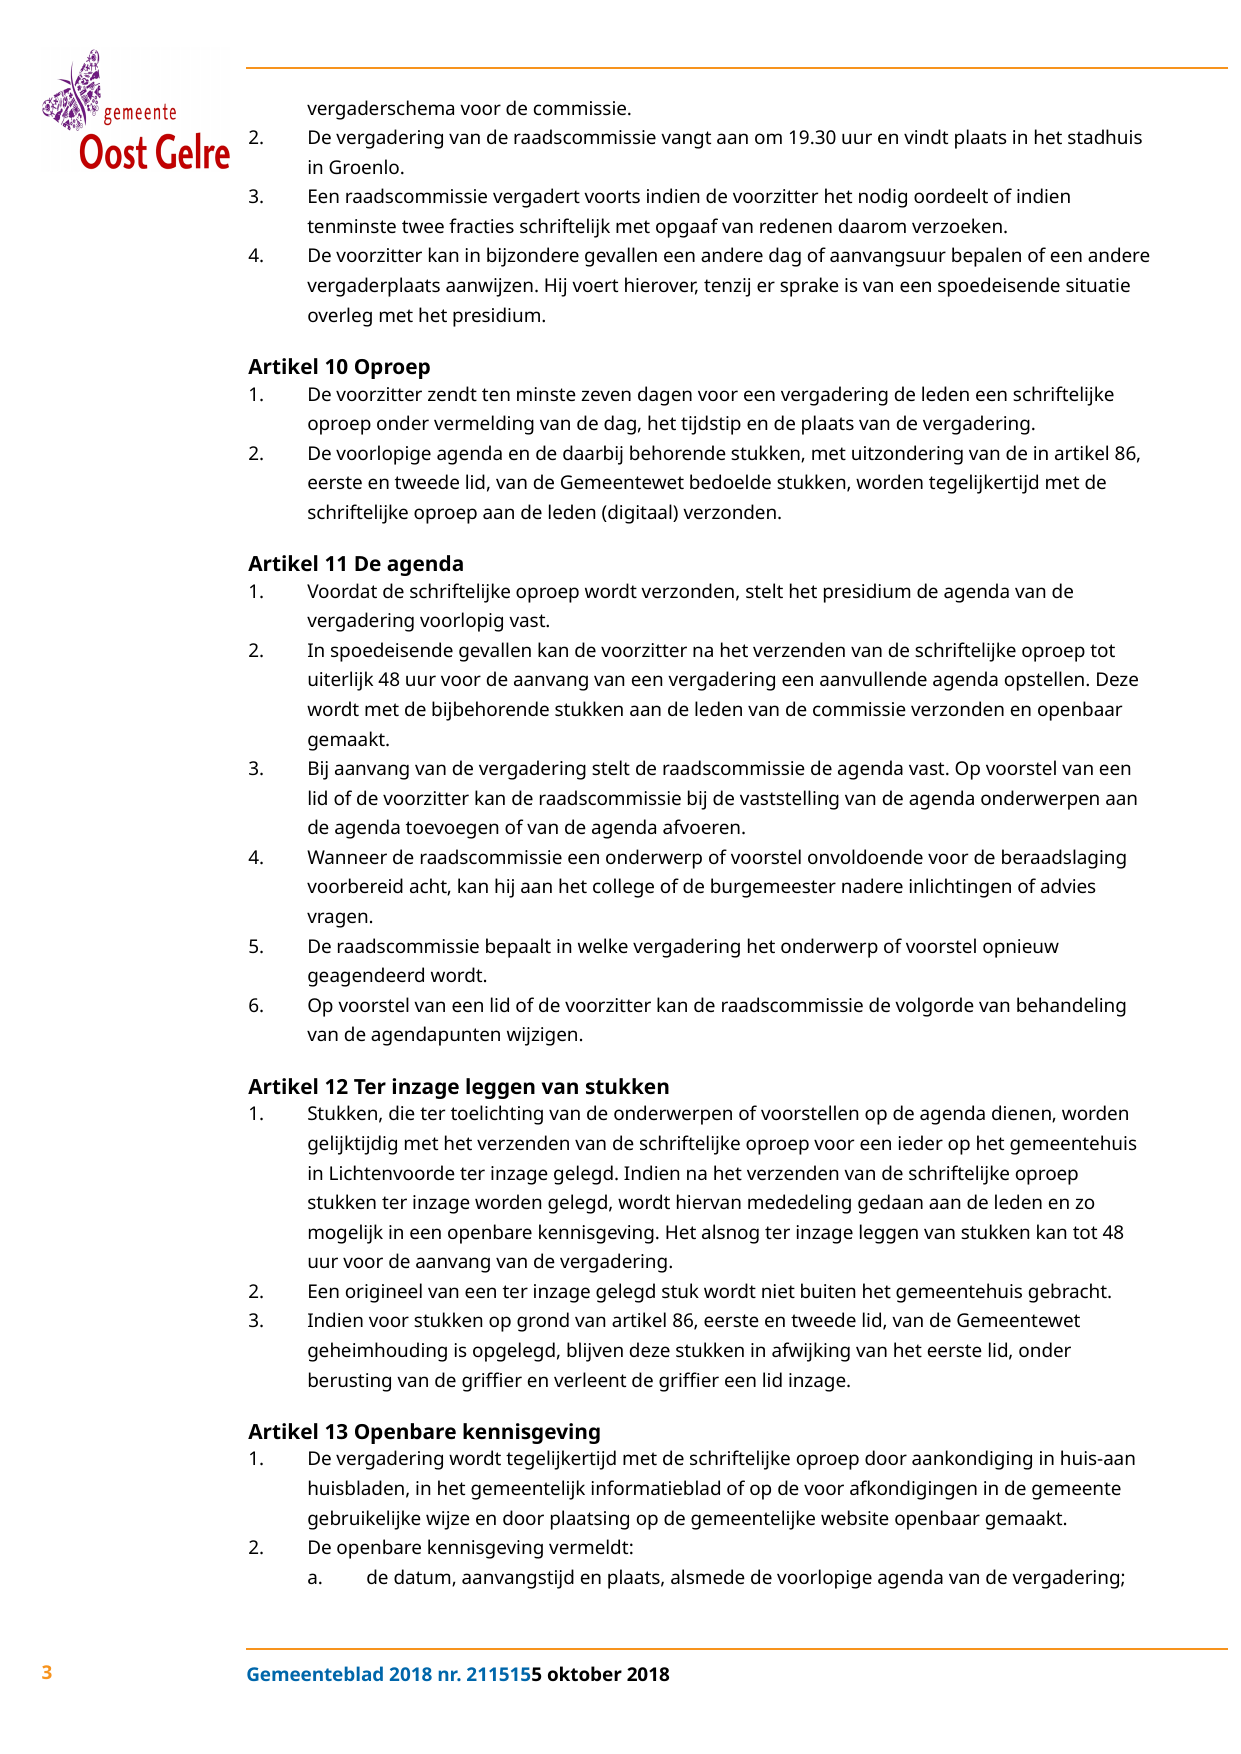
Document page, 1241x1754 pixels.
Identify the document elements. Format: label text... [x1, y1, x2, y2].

text Artikel 12 Ter inzage leggen van stukken [248, 1072, 1152, 1101]
list Bij aanvang van de vergadering stelt de raadscommissie de agenda vast. Op voorstel van een lid of de voorzitter kan de raadscommissie bij de vaststelling van de agenda onderwerpen aan de agenda toevoegen of van de agenda afvoeren. [248, 755, 1152, 840]
list De vergadering wordt tegelijkertijd met de schriftelijke oproep door aankondiging in huis-aan huisbladen, in het gemeentelijk informatieblad of op de voor afkondigingen in de gemeente gebruikelijke wijze en door plaatsing op de gemeentelijke website openbaar gemaakt. [248, 1446, 1152, 1531]
list De voorzitter kan in bijzondere gevallen een andere dag of aanvangsuur bepalen of een andere vergaderplaats aanwijzen. Hij voert hierover, tenzij er sprake is van een spoedeisende situatie overleg met het presidium. [248, 243, 1152, 328]
list In spoedeisende gevallen kan de voorzitter na het verzenden van de schriftelijke oproep tot uiterlijk 48 uur voor de aanvang van een vergadering een aanvullende agenda opstellen. Deze wordt met de bijbehorende stukken aan de leden van de commissie verzonden en openbaar gemaakt. [248, 637, 1152, 752]
list de datum, aanvangstijd en plaats, alsmede de voorlopige agenda van de vergadering; [307, 1564, 1152, 1590]
list De openbare kennisgeving vermeldt: [248, 1534, 1152, 1560]
list De raadscommissie bepaalt in welke vergadering het onderwerp of voorstel opnieuw geagendeerd wordt. [248, 933, 1152, 988]
list Een raadscommissie vergadert voorts indien de voorzitter het nodig oordeelt of indien tenminste twee fracties schriftelijk met opgaaf van redenen daarom verzoeken. [248, 183, 1152, 239]
list De voorlopige agenda en de daarbij behorende stukken, met uitzondering van de in artikel 86, eerste en tweede lid, van de Gemeentewet bedoelde stukken, worden tegelijkertijd met de schriftelijke oproep aan de leden (digitaal) verzonden. [248, 440, 1152, 525]
list Indien voor stukken op grond van artikel 86, eerste en tweede lid, van de Gemeentewet geheimhouding is opgelegd, blijven deze stukken in afwijking van het eerste lid, onder berusting van de griffier en verleent de griffier een lid inzage. [248, 1308, 1152, 1392]
text Artikel 11 De agenda [248, 549, 1152, 578]
picture [41, 47, 231, 172]
list De voorzitter zendt ten minste zeven dagen voor een vergadering de leden een schriftelijke oproep onder vermelding van de dag, het tijdstip en de plaats van de vergadering. [248, 381, 1152, 436]
list vergaderschema voor de commissie. [248, 95, 1152, 121]
list Voordat de schriftelijke oproep wordt verzonden, stelt het presidium de agenda van de vergadering voorlopig vast. [248, 578, 1152, 633]
list De vergadering van de raadscommissie vangt aan om 19.30 uur en vindt plaats in het stadhuis in Groenlo. [248, 124, 1152, 180]
list Wanneer de raadscommissie een onderwerp of voorstel onvoldoende voor de beraadslaging voorbereid acht, kan hij aan het college of de burgemeester nadere inlichtingen of advies vragen. [248, 844, 1152, 929]
list Op voorstel van een lid of de voorzitter kan de raadscommissie de volgorde van behandeling van de agendapunten wijzigen. [248, 992, 1152, 1047]
list Stukken, die ter toelichting van de onderwerpen of voorstellen op de agenda dienen, worden gelijktijdig met het verzenden van de schriftelijke oproep voor een ieder op het gemeentehuis in Lichtenvoorde ter inzage gelegd. Indien na het verzenden van de schriftelijke oproep stukken ter inzage worden gelegd, wordt hiervan mededeling gedaan aan de leden en zo mogelijk in een openbare kennisgeving. Het alsnog ter inzage leggen van stukken kan tot 48 uur voor de aanvang van de vergadering. [248, 1101, 1152, 1274]
list Een origineel van een ter inzage gelegd stuk wordt niet buiten het gemeentehuis gebracht. [248, 1278, 1152, 1304]
text Artikel 13 Openbare kennisgeving [248, 1417, 1152, 1446]
text Artikel 10 Oproep [248, 352, 1152, 381]
